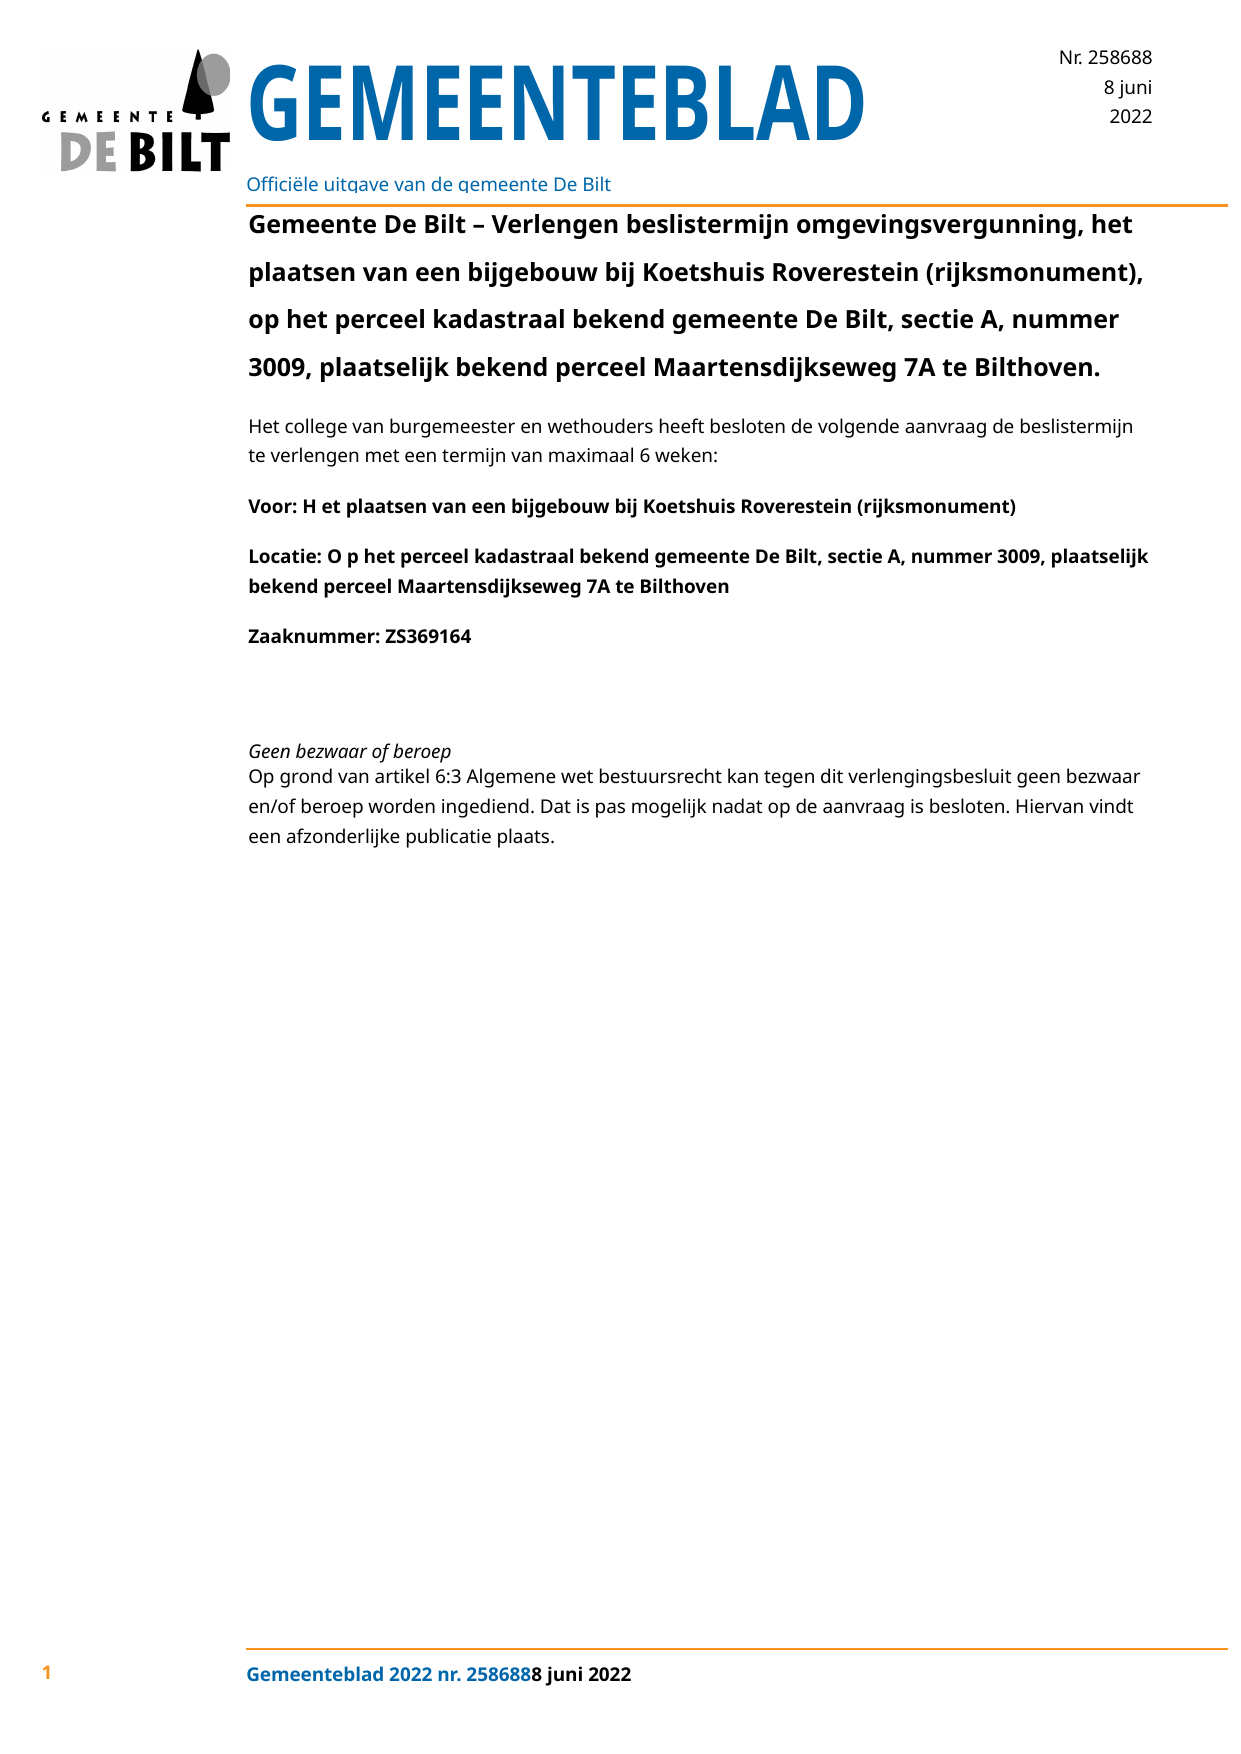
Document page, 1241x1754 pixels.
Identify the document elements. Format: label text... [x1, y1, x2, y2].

text Geen bezwaar of beroep [248, 738, 1152, 764]
text Gemeente De Bilt – Verlengen beslistermijn omgevingsvergunning, het plaatsen van een bijgebouw bij Koetshuis Roverestein (rijksmonument), op het perceel kadastraal bekend gemeente De Bilt, sectie A, nummer 3009, plaatselijk bekend perceel Maartensdijkseweg 7A te Bilthoven. [248, 207, 1152, 384]
text Voor: H et plaatsen van een bijgebouw bij Koetshuis Roverestein (rijksmonument) [248, 493, 1152, 519]
picture [41, 47, 231, 172]
text Op grond van artikel 6:3 Algemene wet bestuursrecht kan tegen dit verlengingsbesluit geen bezwaar en/of beroep worden ingediend. Dat is pas mogelijk nadat op de aanvraag is besloten. Hiervan vindt een afzonderlijke publicatie plaats. [248, 764, 1152, 848]
text Locatie: O p het perceel kadastraal bekend gemeente De Bilt, sectie A, nummer 3009, plaatselijk bekend perceel Maartensdijkseweg 7A te Bilthoven [248, 543, 1152, 599]
text Zaaknummer: ZS369164 [248, 623, 1152, 649]
text Het college van burgemeester en wethouders heeft besloten de volgende aanvraag de beslistermijn te verlengen met een termijn van maximaal 6 weken: [248, 413, 1152, 468]
